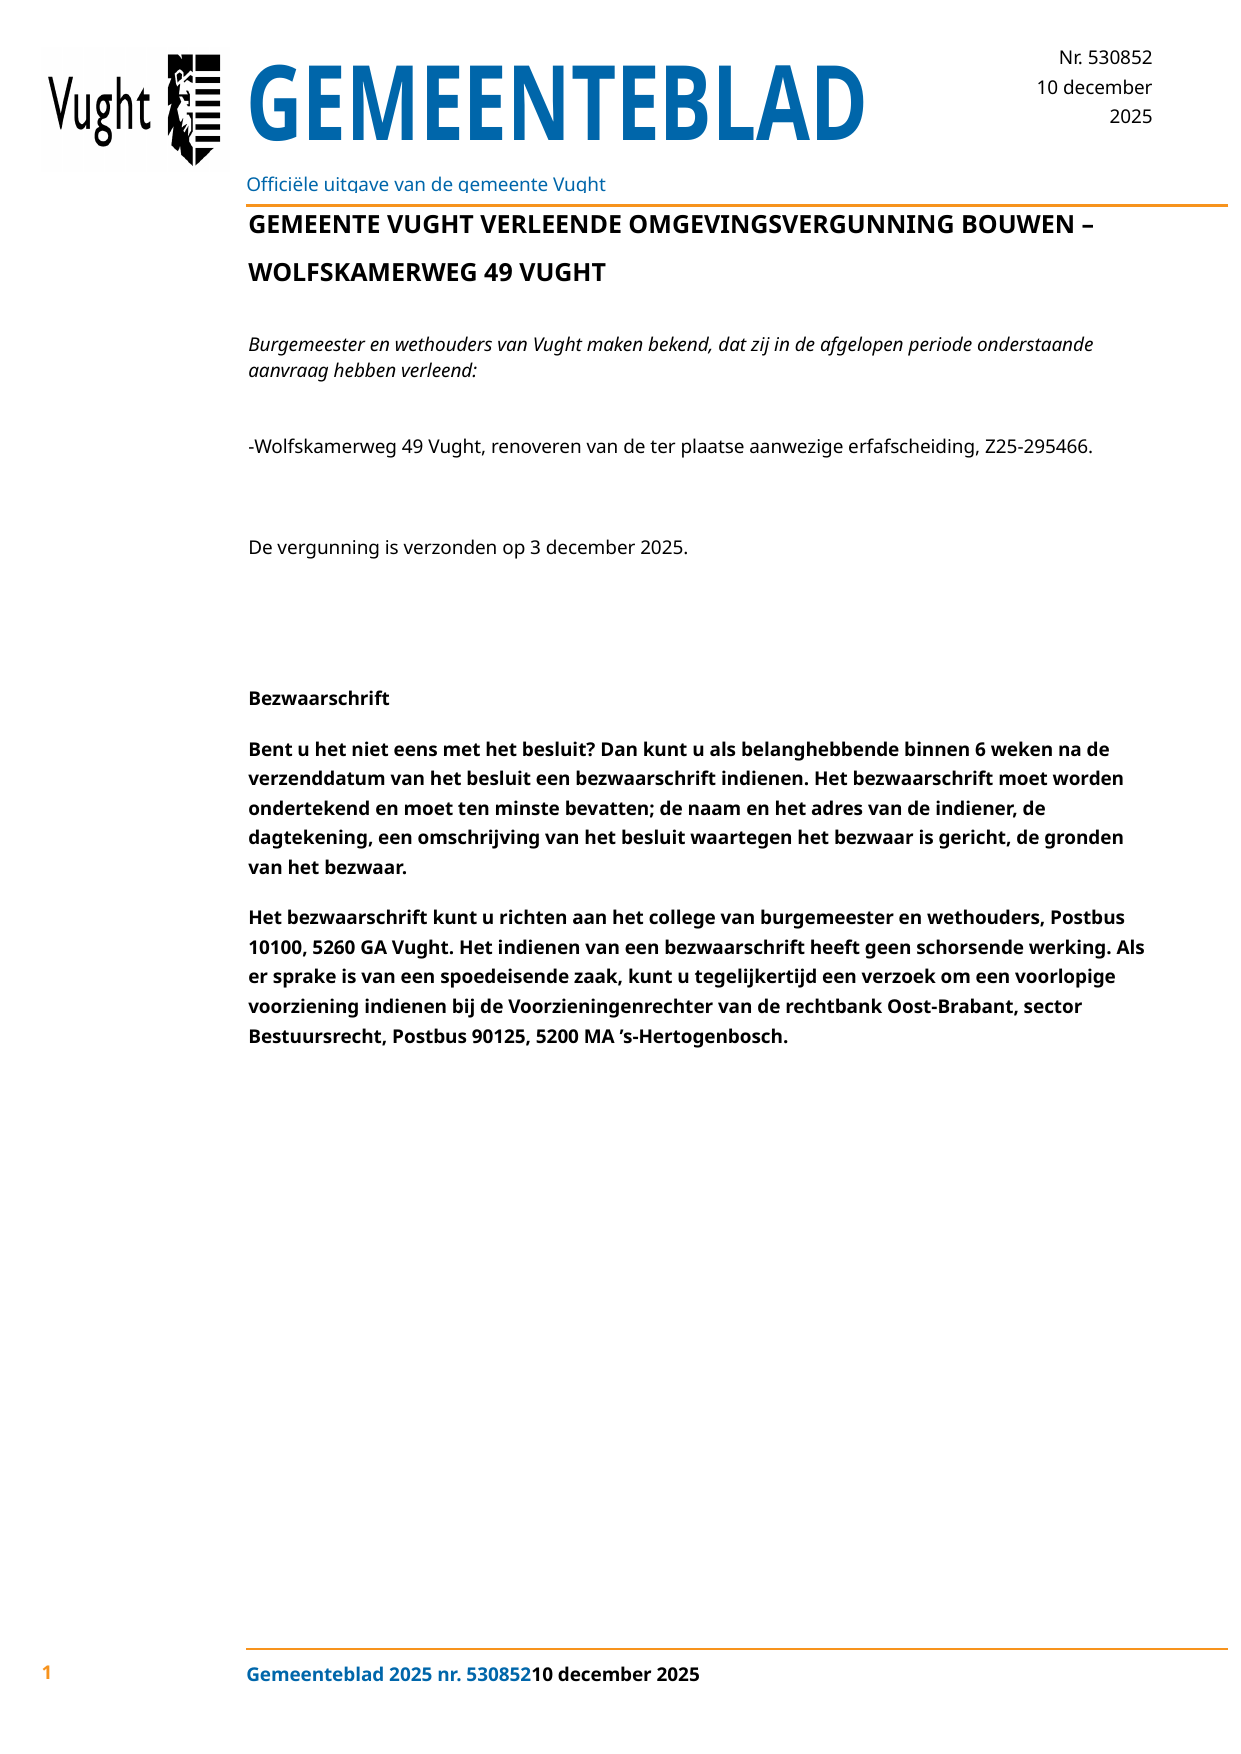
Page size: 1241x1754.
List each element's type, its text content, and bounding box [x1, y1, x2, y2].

text Bezwaarschrift [248, 685, 1152, 711]
picture [41, 47, 231, 172]
text -Wolfskamerweg 49 Vught, renoveren van de ter plaatse aanwezige erfafscheiding, Z25-295466. [248, 433, 1152, 459]
text Bent u het niet eens met het besluit? Dan kunt u als belanghebbende binnen 6 weken na de verzenddatum van het besluit een bezwaarschrift indienen. Het bezwaarschrift moet worden ondertekend en moet ten minste bevatten; de naam en het adres van de indiener, de dagtekening, een omschrijving van het besluit waartegen het bezwaar is gericht, de gronden van het bezwaar. [248, 736, 1152, 880]
text Burgemeester en wethouders van Vught maken bekend, dat zij in de afgelopen periode onderstaande aanvraag hebben verleend: [248, 331, 1152, 383]
text Het bezwaarschrift kunt u richten aan het college van burgemeester en wethouders, Postbus 10100, 5260 GA Vught. Het indienen van een bezwaarschrift heeft geen schorsende werking. Als er sprake is van een spoedeisende zaak, kunt u tegelijkertijd een verzoek om een voorlopige voorziening indienen bij de Voorzieningenrechter van de rechtbank Oost-Brabant, sector Bestuursrecht, Postbus 90125, 5200 MA ’s-Hertogenbosch. [248, 904, 1152, 1049]
text GEMEENTE VUGHT VERLEENDE OMGEVINGSVERGUNNING BOUWEN –WOLFSKAMERWEG 49 VUGHT [248, 207, 1152, 288]
text De vergunning is verzonden op 3 december 2025. [248, 534, 1152, 560]
